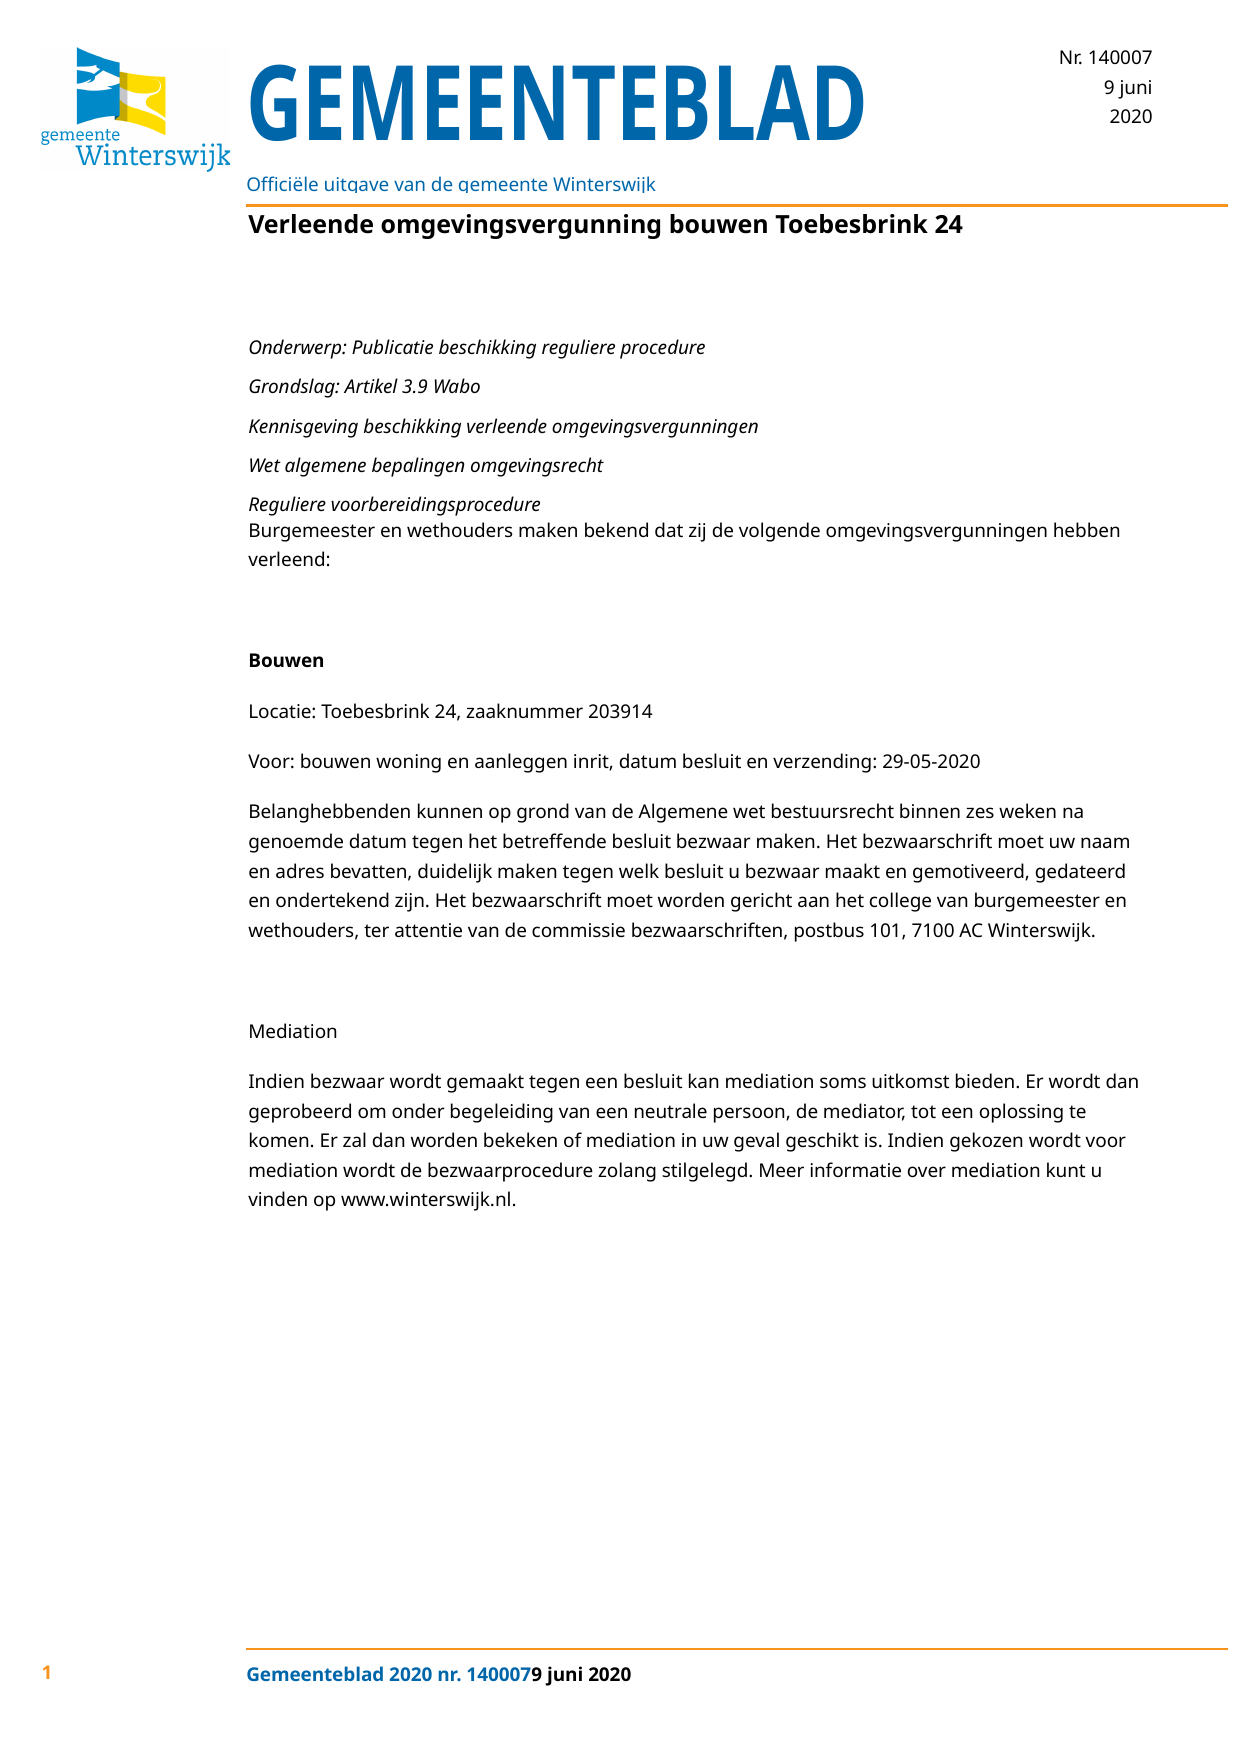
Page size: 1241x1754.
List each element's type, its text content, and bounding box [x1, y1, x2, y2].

text Locatie: Toebesbrink 24, zaaknummer 203914 [248, 698, 1152, 724]
text Indien bezwaar wordt gemaakt tegen een besluit kan mediation soms uitkomst bieden. Er wordt dan geprobeerd om onder begeleiding van een neutrale persoon, de mediator, tot een oplossing te komen. Er zal dan worden bekeken of mediation in uw geval geschikt is. Indien gekozen wordt voor mediation wordt de bezwaarprocedure zolang stilgelegd. Meer informatie over mediation kunt u vinden op www.winterswijk.nl. [248, 1068, 1152, 1212]
text Onderwerp: Publicatie beschikking reguliere procedure [248, 334, 1152, 360]
picture [225, 153, 231, 162]
text Reguliere voorbereidingsprocedure [248, 491, 1152, 517]
text Belanghebbenden kunnen op grond van de Algemene wet bestuursrecht binnen zes weken na genoemde datum tegen het betreffende besluit bezwaar maken. Het bezwaarschrift moet uw naam en adres bevatten, duidelijk maken tegen welk besluit u bezwaar maakt en gemotiveerd, gedateerd en ondertekend zijn. Het bezwaarschrift moet worden gericht aan het college van burgemeester en wethouders, ter attentie van de commissie bezwaarschriften, postbus 101, 7100 AC Winterswijk. [248, 799, 1152, 943]
text Kennisgeving beschikking verleende omgevingsvergunningen [248, 413, 1152, 438]
text Voor: bouwen woning en aanleggen inrit, datum besluit en verzending: 29-05-2020 [248, 748, 1152, 774]
picture [41, 47, 231, 172]
text Verleende omgevingsvergunning bouwen Toebesbrink 24 [248, 207, 1152, 241]
text Grondslag: Artikel 3.9 Wabo [248, 373, 1152, 399]
text Wet algemene bepalingen omgevingsrecht [248, 452, 1152, 478]
text Bouwen [248, 647, 1152, 673]
text Mediation [248, 1018, 1152, 1044]
text Burgemeester en wethouders maken bekend dat zij de volgende omgevingsvergunningen hebben verleend: [248, 517, 1152, 572]
